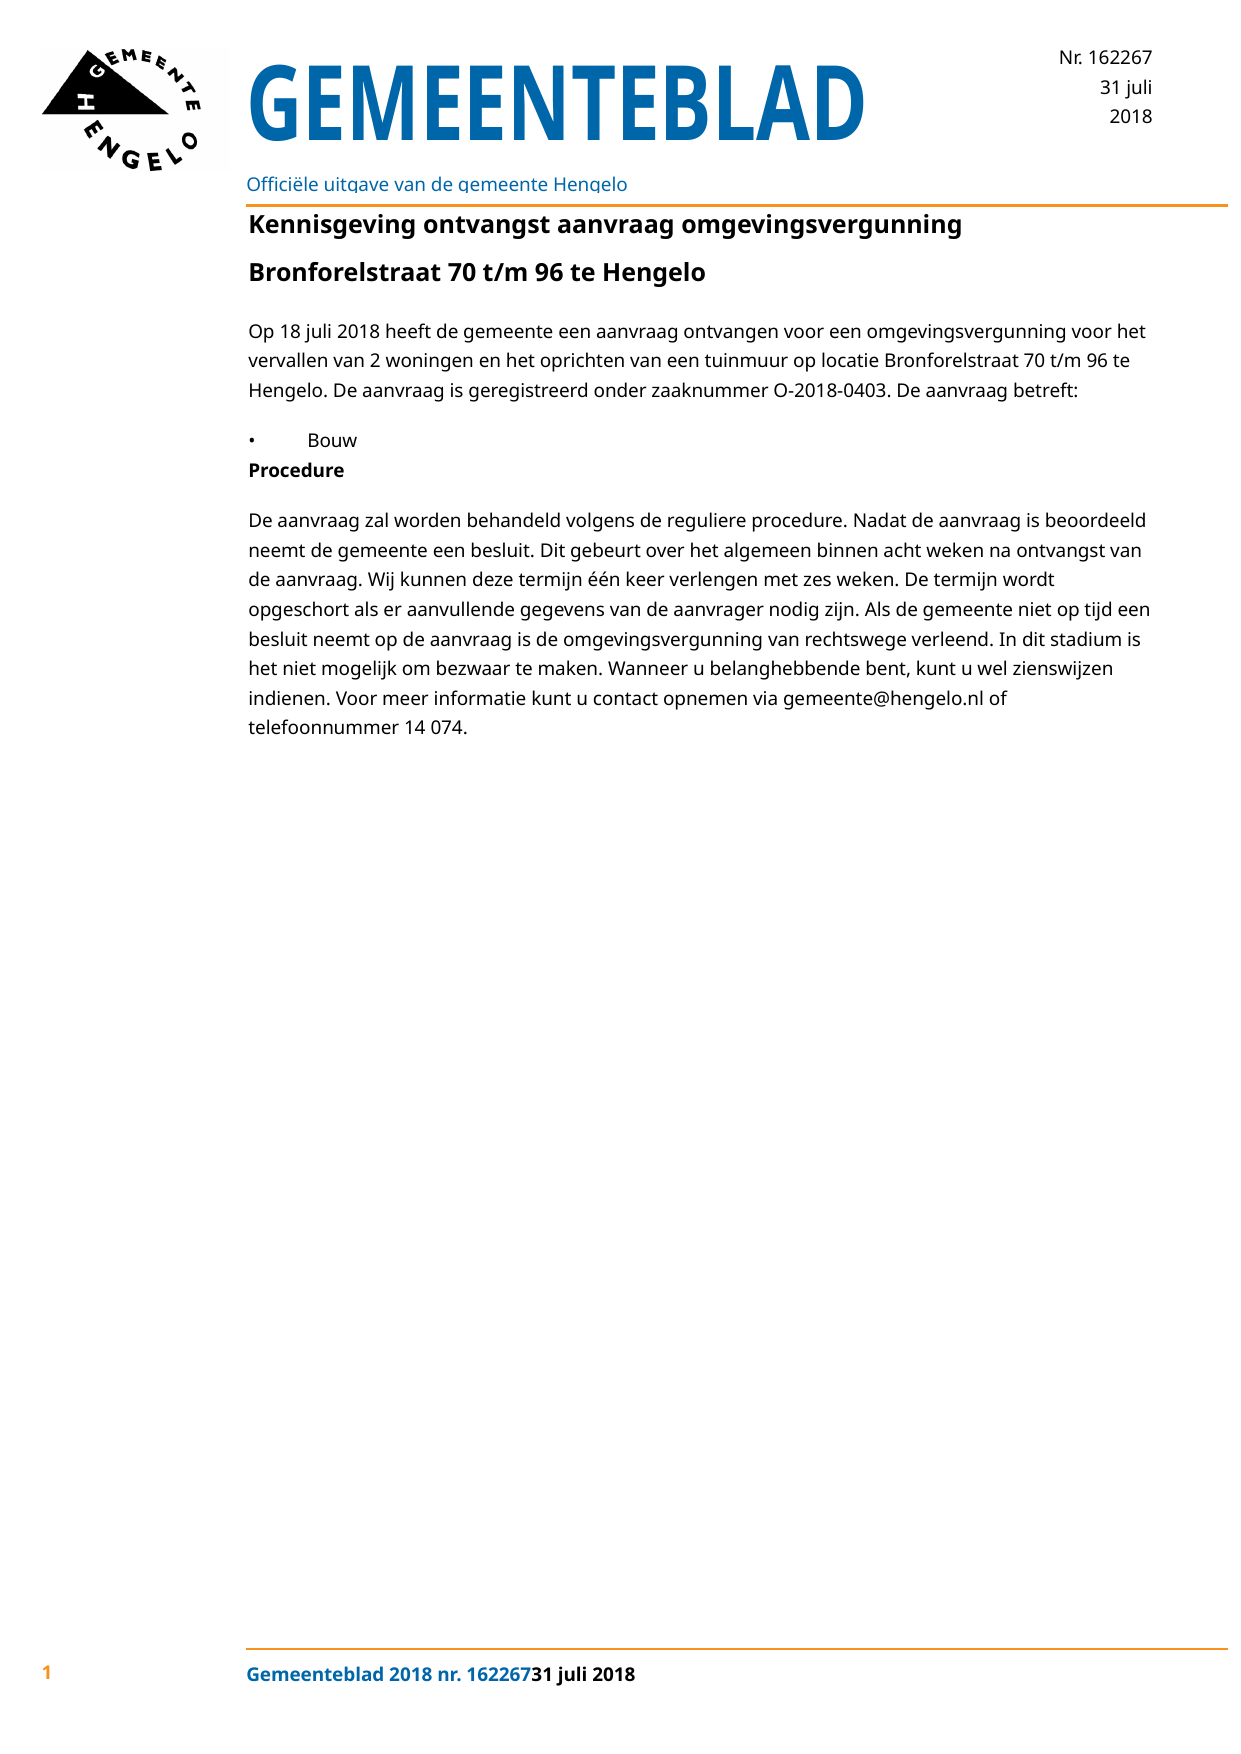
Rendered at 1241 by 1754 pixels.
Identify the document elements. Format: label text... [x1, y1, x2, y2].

list Bouw [248, 427, 1152, 453]
text De aanvraag zal worden behandeld volgens de reguliere procedure. Nadat de aanvraag is beoordeeld neemt de gemeente een besluit. Dit gebeurt over het algemeen binnen acht weken na ontvangst van de aanvraag. Wij kunnen deze termijn één keer verlengen met zes weken. De termijn wordt opgeschort als er aanvullende gegevens van de aanvrager nodig zijn. Als de gemeente niet op tijd een besluit neemt op de aanvraag is de omgevingsvergunning van rechtswege verleend. In dit stadium is het niet mogelijk om bezwaar te maken. Wanneer u belanghebbende bent, kunt u wel zienswijzen indienen. Voor meer informatie kunt u contact opnemen via gemeente@hengelo.nl of telefoonnummer 14 074. [248, 507, 1152, 740]
text Kennisgeving ontvangst aanvraag omgevingsvergunning Bronforelstraat 70 t/m 96 te Hengelo [248, 207, 1152, 288]
picture [41, 47, 231, 172]
text Procedure [248, 457, 1152, 483]
text Op 18 juli 2018 heeft de gemeente een aanvraag ontvangen voor een omgevingsvergunning voor het vervallen van 2 woningen en het oprichten van een tuinmuur op locatie Bronforelstraat 70 t/m 96 te Hengelo. De aanvraag is geregistreerd onder zaaknummer O-2018-0403. De aanvraag betreft: [248, 318, 1152, 403]
